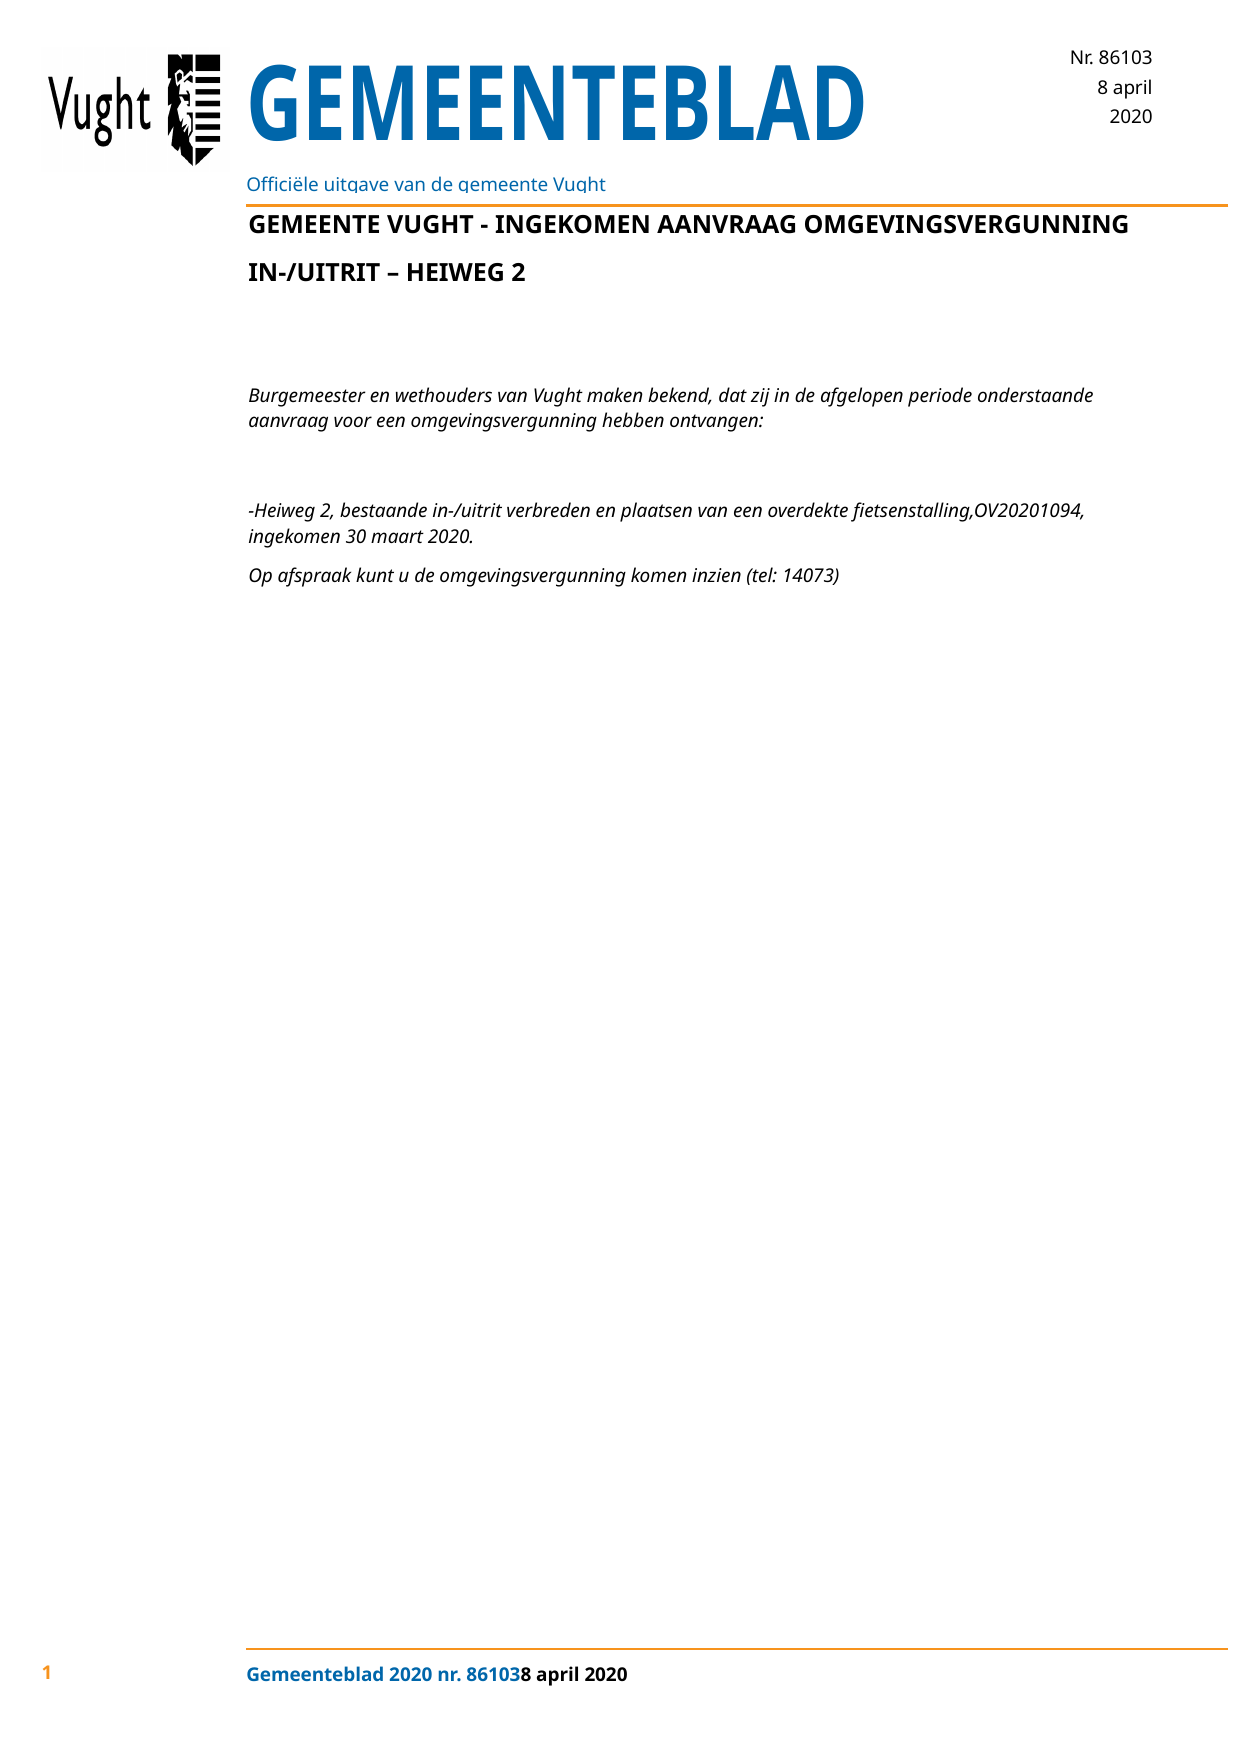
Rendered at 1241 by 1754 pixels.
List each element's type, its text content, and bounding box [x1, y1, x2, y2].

text Burgemeester en wethouders van Vught maken bekend, dat zij in de afgelopen periode onderstaande aanvraag voor een omgevingsvergunning hebben ontvangen: [248, 382, 1152, 433]
text Op afspraak kunt u de omgevingsvergunning komen inzien (tel: 14073) [248, 562, 1152, 588]
text GEMEENTE VUGHT - INGEKOMEN AANVRAAG OMGEVINGSVERGUNNING IN-/UITRIT – HEIWEG 2 [248, 207, 1152, 288]
picture [41, 47, 231, 172]
text -Heiweg 2, bestaande in-/uitrit verbreden en plaatsen van een overdekte fietsenstalling,OV20201094, ingekomen 30 maart 2020. [248, 497, 1152, 549]
